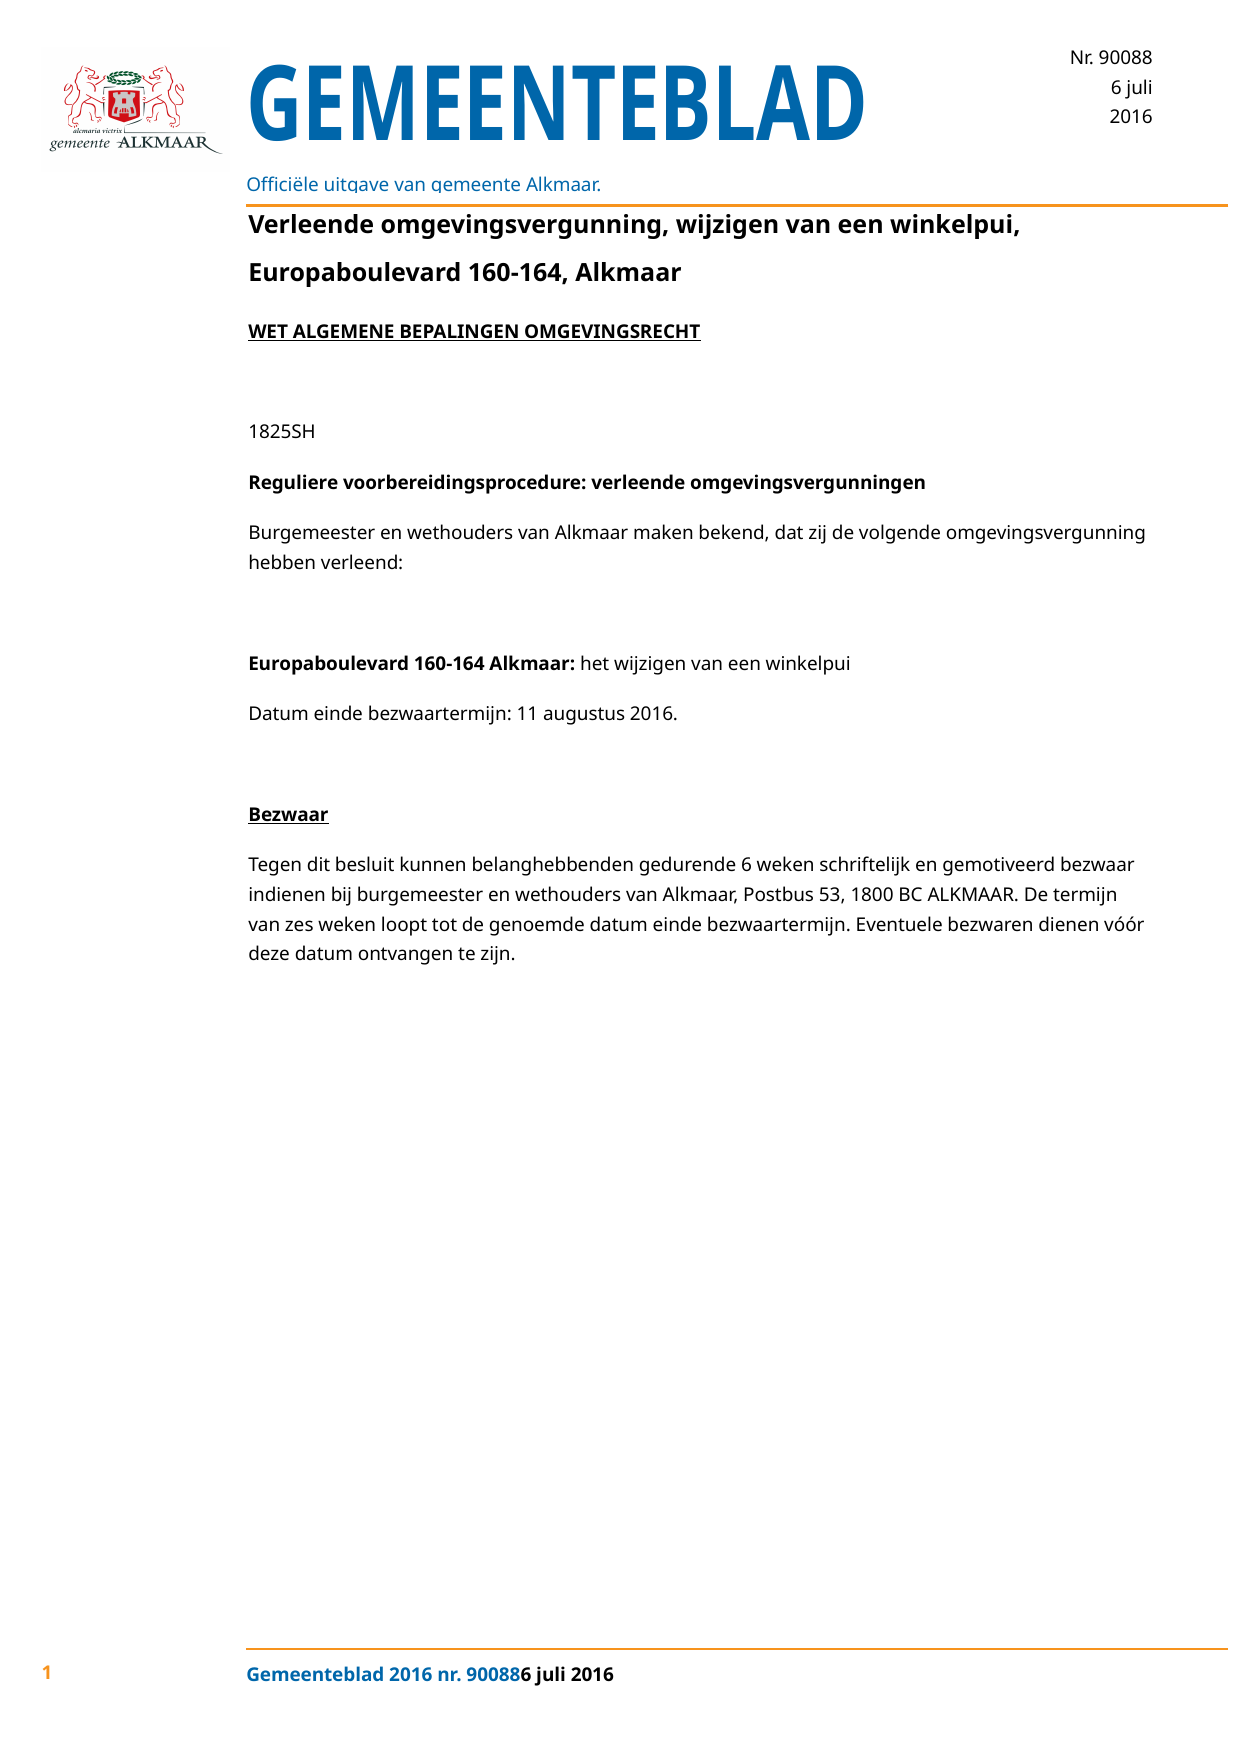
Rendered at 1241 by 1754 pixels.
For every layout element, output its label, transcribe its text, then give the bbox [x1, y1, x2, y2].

text WET ALGEMENE BEPALINGEN OMGEVINGSRECHT [248, 318, 1152, 344]
text Datum einde bezwaartermijn: 11 augustus 2016. [248, 700, 1152, 726]
text Burgemeester en wethouders van Alkmaar maken bekend, dat zij de volgende omgevingsvergunning hebben verleend: [248, 519, 1152, 575]
text Reguliere voorbereidingsprocedure: verleende omgevingsvergunningen [248, 469, 1152, 495]
text Bezwaar [248, 801, 1152, 827]
text Europaboulevard 160-164 Alkmaar: het wijzigen van een winkelpui [248, 650, 1152, 676]
text Tegen dit besluit kunnen belanghebbenden gedurende 6 weken schriftelijk en gemotiveerd bezwaar indienen bij burgemeester en wethouders van Alkmaar, Postbus 53, 1800 BC ALKMAAR. De termijn van zes weken loopt tot de genoemde datum einde bezwaartermijn. Eventuele bezwaren dienen vóór deze datum ontvangen te zijn. [248, 852, 1152, 966]
picture [41, 47, 231, 172]
text Verleende omgevingsvergunning, wijzigen van een winkelpui, Europaboulevard 160-164, Alkmaar [248, 207, 1152, 288]
text 1825SH [248, 419, 1152, 444]
